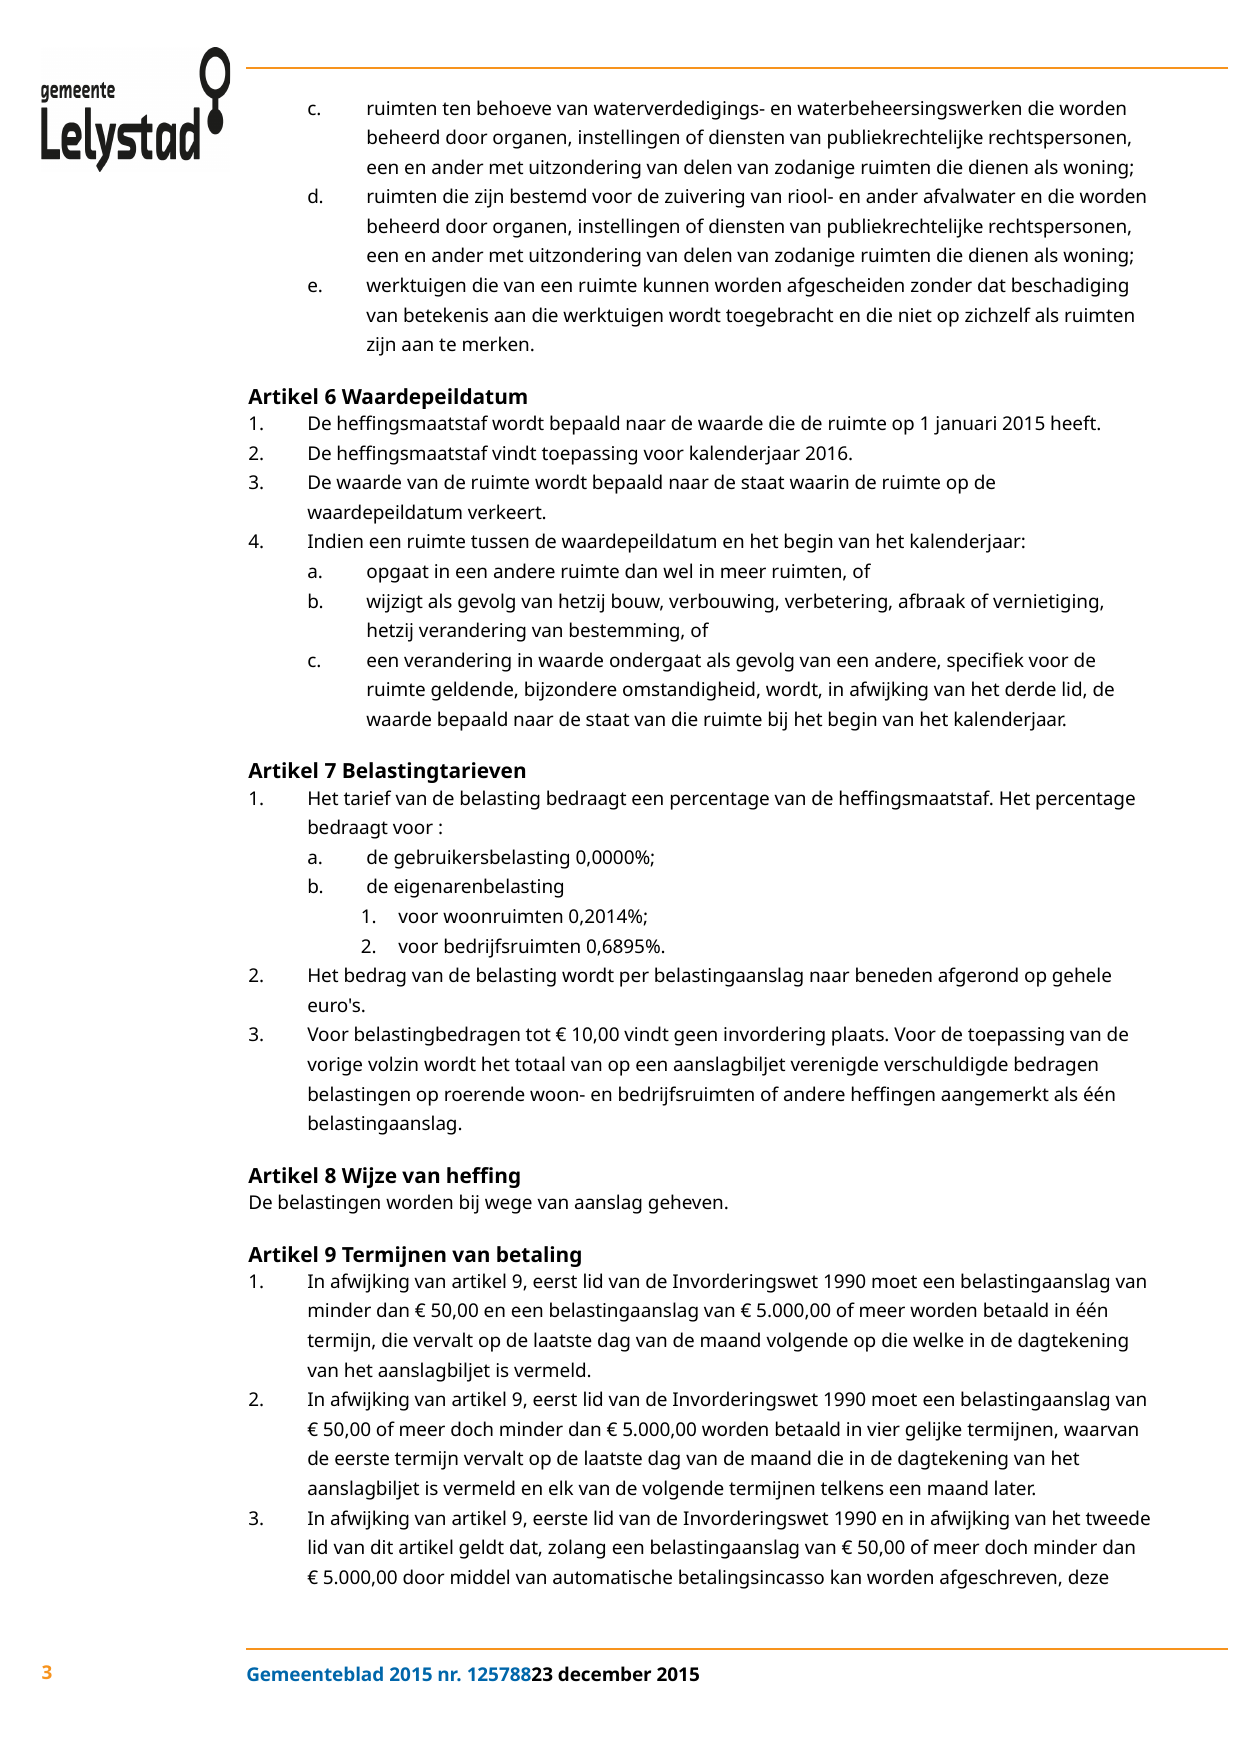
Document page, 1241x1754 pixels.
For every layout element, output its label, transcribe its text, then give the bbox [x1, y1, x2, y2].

list Het bedrag van de belasting wordt per belastingaanslag naar beneden afgerond op gehele euro's. [248, 962, 1152, 1018]
text De belastingen worden bij wege van aanslag geheven. [248, 1189, 1152, 1215]
list voor woonruimten 0,2014%; [361, 903, 1152, 929]
list In afwijking van artikel 9, eerste lid van de Invorderingswet 1990 en in afwijking van het tweede lid van dit artikel geldt dat, zolang een belastingaanslag van € 50,00 of meer doch minder dan € 5.000,00 door middel van automatische betalingsincasso kan worden afgeschreven, deze [248, 1505, 1152, 1590]
list De heffingsmaatstaf vindt toepassing voor kalenderjaar 2016. [248, 440, 1152, 466]
list Voor belastingbedragen tot € 10,00 vindt geen invordering plaats. Voor de toepassing van de vorige volzin wordt het totaal van op een aanslagbiljet verenigde verschuldigde bedragen belastingen op roerende woon- en bedrijfsruimten of andere heffingen aangemerkt als één belastingaanslag. [248, 1022, 1152, 1136]
text Artikel 8 Wijze van heffing [248, 1161, 1152, 1189]
list een verandering in waarde ondergaat als gevolg van een andere, specifiek voor de ruimte geldende, bijzondere omstandigheid, wordt, in afwijking van het derde lid, de waarde bepaald naar de staat van die ruimte bij het begin van het kalenderjaar. [307, 647, 1152, 732]
text Artikel 9 Termijnen van betaling [248, 1240, 1152, 1268]
list de eigenarenbelasting [307, 874, 1152, 899]
text Artikel 7 Belastingtarieven [248, 757, 1152, 785]
picture [41, 47, 231, 172]
list In afwijking van artikel 9, eerst lid van de Invorderingswet 1990 moet een belastingaanslag van € 50,00 of meer doch minder dan € 5.000,00 worden betaald in vier gelijke termijnen, waarvan de eerste termijn vervalt op de laatste dag van de maand die in de dagtekening van het aanslagbiljet is vermeld en elk van de volgende termijnen telkens een maand later. [248, 1386, 1152, 1501]
text Artikel 6 Waardepeildatum [248, 382, 1152, 410]
list De heffingsmaatstaf wordt bepaald naar de waarde die de ruimte op 1 januari 2015 heeft. [248, 410, 1152, 436]
list Het tarief van de belasting bedraagt een percentage van de heffingsmaatstaf. Het percentage bedraagt voor : [248, 785, 1152, 840]
list In afwijking van artikel 9, eerst lid van de Invorderingswet 1990 moet een belastingaanslag van minder dan € 50,00 en een belastingaanslag van € 5.000,00 of meer worden betaald in één termijn, die vervalt op de laatste dag van de maand volgende op die welke in de dagtekening van het aanslagbiljet is vermeld. [248, 1268, 1152, 1383]
list ruimten ten behoeve van waterverdedigings- en waterbeheersingswerken die worden beheerd door organen, instellingen of diensten van publiekrechtelijke rechtspersonen, een en ander met uitzondering van delen van zodanige ruimten die dienen als woning; [307, 95, 1152, 180]
list werktuigen die van een ruimte kunnen worden afgescheiden zonder dat beschadiging van betekenis aan die werktuigen wordt toegebracht en die niet op zichzelf als ruimten zijn aan te merken. [307, 272, 1152, 357]
list ruimten die zijn bestemd voor de zuivering van riool- en ander afvalwater en die worden beheerd door organen, instellingen of diensten van publiekrechtelijke rechtspersonen, een en ander met uitzondering van delen van zodanige ruimten die dienen als woning; [307, 183, 1152, 268]
list De waarde van de ruimte wordt bepaald naar de staat waarin de ruimte op de waardepeildatum verkeert. [248, 469, 1152, 525]
list Indien een ruimte tussen de waardepeildatum en het begin van het kalenderjaar: [248, 529, 1152, 554]
list wijzigt als gevolg van hetzij bouw, verbouwing, verbetering, afbraak of vernietiging, hetzij verandering van bestemming, of [307, 588, 1152, 643]
list voor bedrijfsruimten 0,6895%. [361, 933, 1152, 959]
list de gebruikersbelasting 0,0000%; [307, 844, 1152, 870]
list opgaat in een andere ruimte dan wel in meer ruimten, of [307, 558, 1152, 584]
